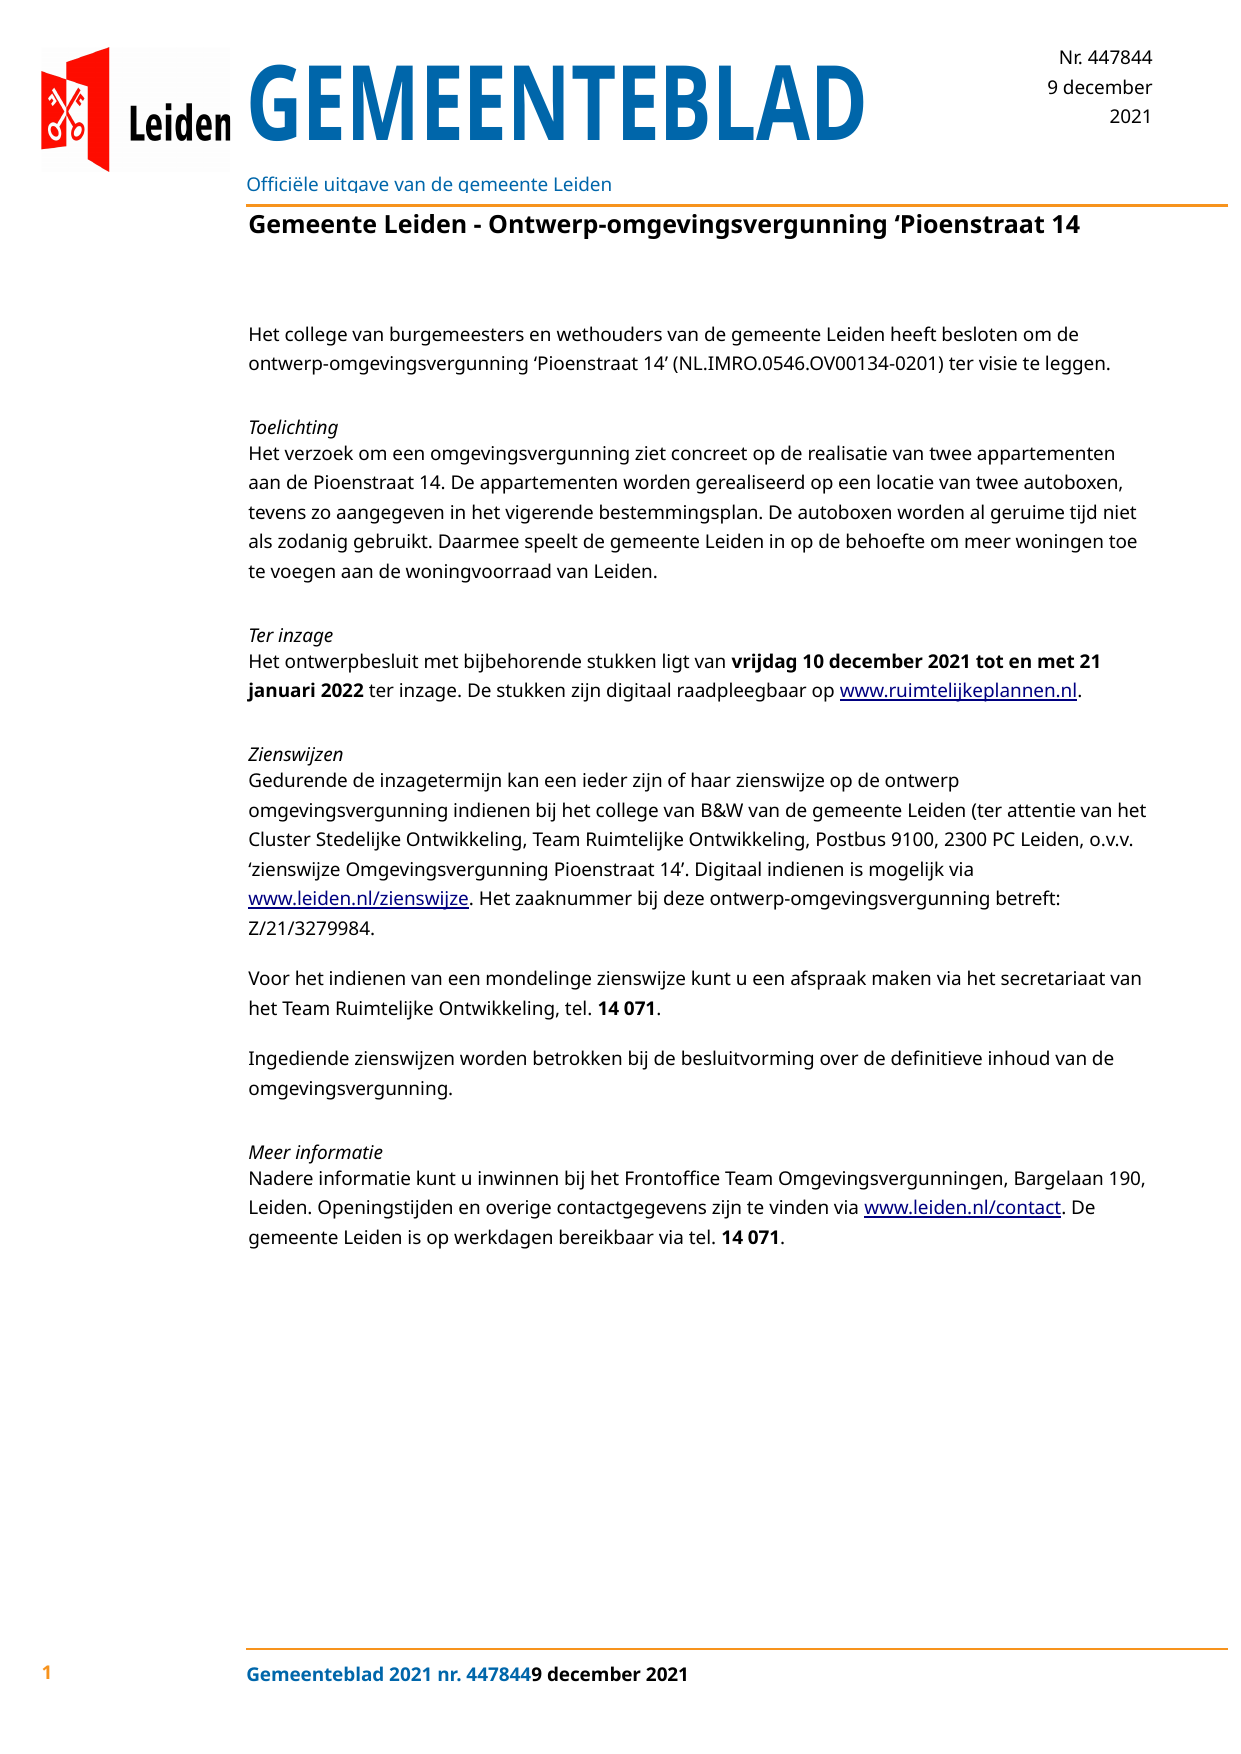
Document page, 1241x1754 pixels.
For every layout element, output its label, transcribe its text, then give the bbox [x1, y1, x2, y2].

text Ingediende zienswijzen worden betrokken bij de besluitvorming over de definitieve inhoud van de omgevingsvergunning. [248, 1046, 1152, 1101]
picture [41, 47, 231, 172]
text Ter inzage [248, 622, 1152, 648]
text Gemeente Leiden - Ontwerp-omgevingsvergunning ‘Pioenstraat 14 [248, 207, 1152, 241]
text Het verzoek om een omgevingsvergunning ziet concreet op de realisatie van twee appartementen aan de Pioenstraat 14. De appartementen worden gerealiseerd op een locatie van twee autoboxen, tevens zo aangegeven in het vigerende bestemmingsplan. De autoboxen worden al geruime tijd niet als zodanig gebruikt. Daarmee speelt de gemeente Leiden in op de behoefte om meer woningen toe te voegen aan de woningvoorraad van Leiden. [248, 440, 1152, 584]
text Voor het indienen van een mondelinge zienswijze kunt u een afspraak maken via het secretariaat van het Team Ruimtelijke Ontwikkeling, tel. 14 071. [248, 966, 1152, 1021]
text Gedurende de inzagetermijn kan een ieder zijn of haar zienswijze op de ontwerp omgevingsvergunning indienen bij het college van B&W van de gemeente Leiden (ter attentie van het Cluster Stedelijke Ontwikkeling, Team Ruimtelijke Ontwikkeling, Postbus 9100, 2300 PC Leiden, o.v.v. ‘zienswijze Omgevingsvergunning Pioenstraat 14’. Digitaal indienen is mogelijk via www.leiden.nl/zienswijze. Het zaaknummer bij deze ontwerp-omgevingsvergunning betreft: Z/21/3279984. [248, 767, 1152, 941]
text Toelichting [248, 414, 1152, 440]
text Nadere informatie kunt u inwinnen bij het Frontoffice Team Omgevingsvergunningen, Bargelaan 190, Leiden. Openingstijden en overige contactgegevens zijn te vinden via www.leiden.nl/contact. De gemeente Leiden is op werkdagen bereikbaar via tel. 14 071. [248, 1165, 1152, 1250]
text Het college van burgemeesters en wethouders van de gemeente Leiden heeft besloten om de ontwerp-omgevingsvergunning ‘Pioenstraat 14’ (NL.IMRO.0546.OV00134-0201) ter visie te leggen. [248, 321, 1152, 376]
text Meer informatie [248, 1139, 1152, 1165]
text Het ontwerpbesluit met bijbehorende stukken ligt van vrijdag 10 december 2021 tot en met 21 januari 2022 ter inzage. De stukken zijn digitaal raadpleegbaar op www.ruimtelijkeplannen.nl. [248, 648, 1152, 703]
text Zienswijzen [248, 742, 1152, 767]
